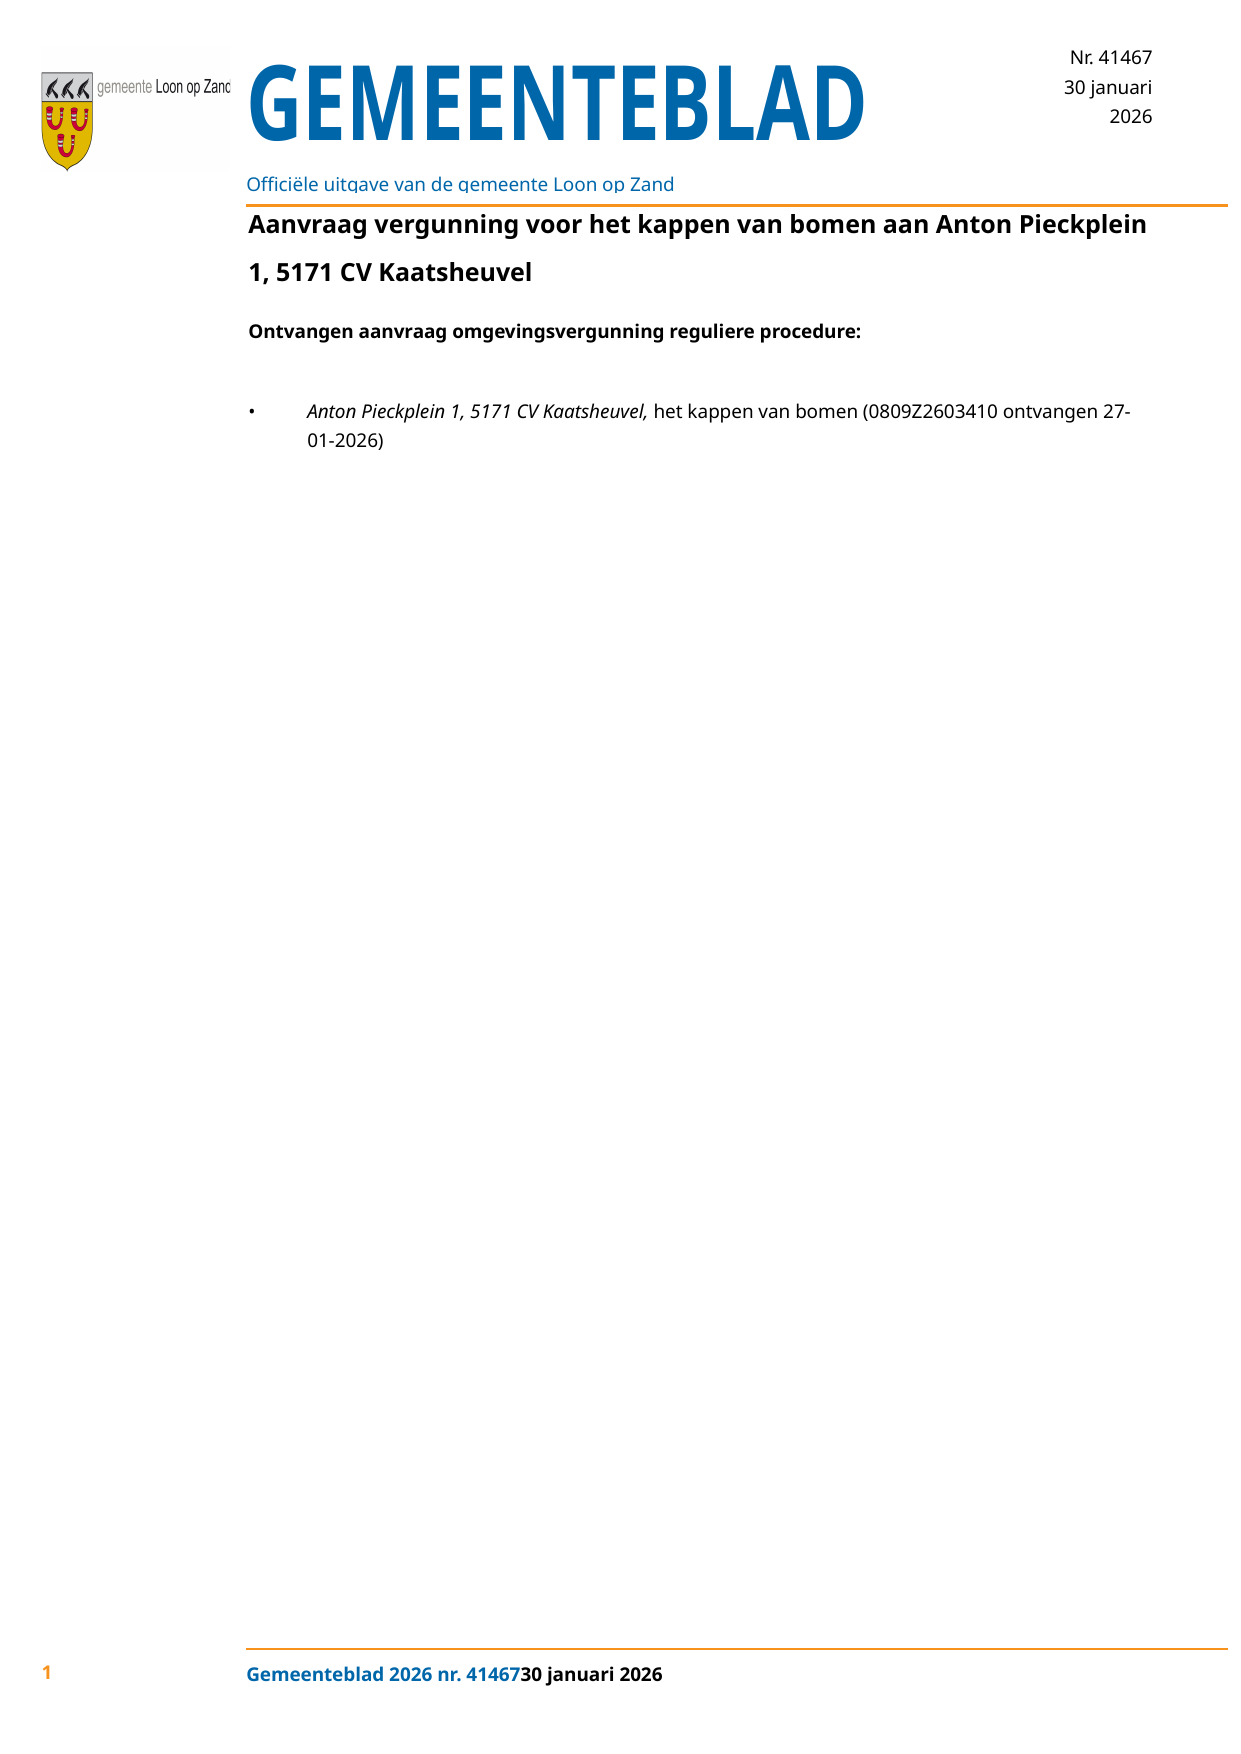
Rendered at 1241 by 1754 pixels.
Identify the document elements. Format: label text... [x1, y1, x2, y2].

text Aanvraag vergunning voor het kappen van bomen aan Anton Pieckplein 1, 5171 CV Kaatsheuvel [248, 207, 1152, 288]
picture [41, 47, 231, 172]
list Anton Pieckplein 1, 5171 CV Kaatsheuvel, het kappen van bomen (0809Z2603410 ontvangen 27-01-2026) [248, 398, 1152, 453]
text Ontvangen aanvraag omgevingsvergunning reguliere procedure: [248, 318, 1152, 344]
